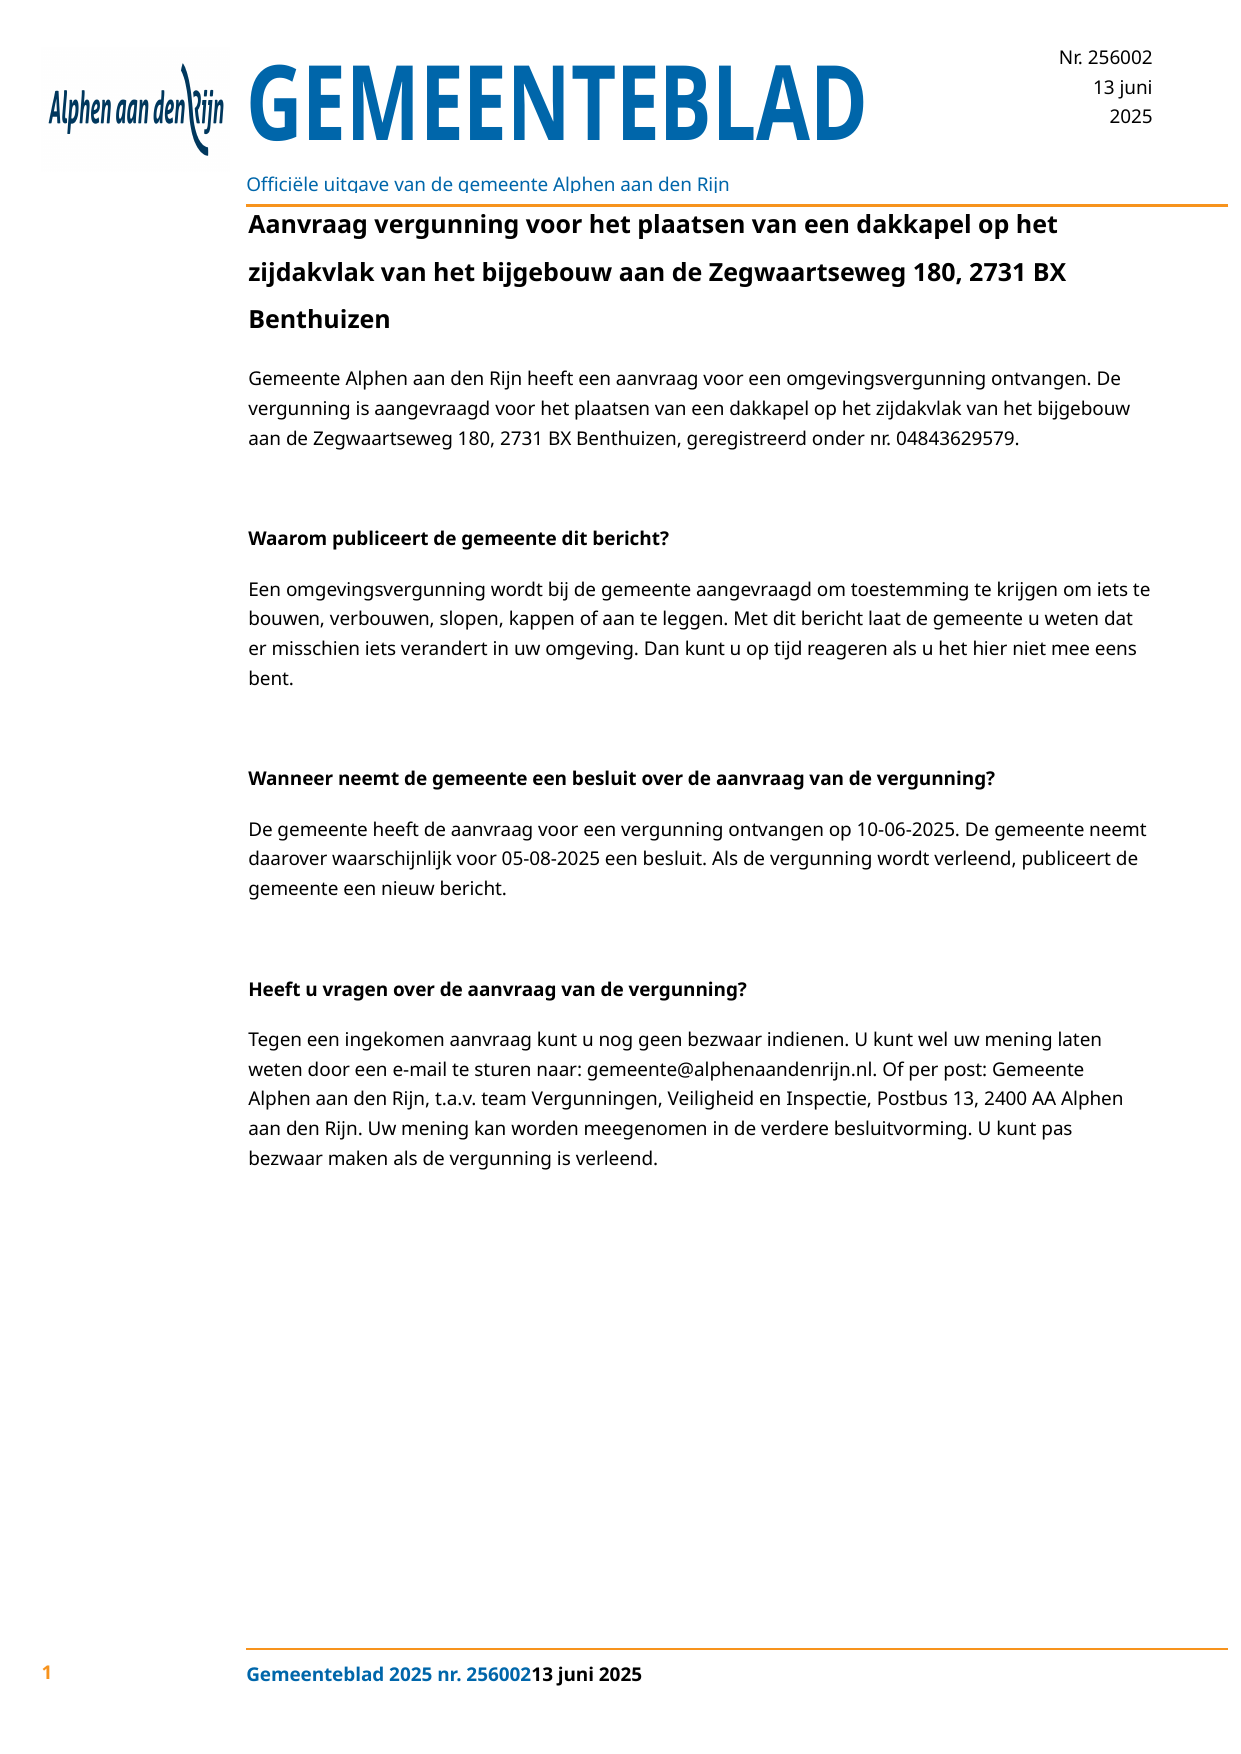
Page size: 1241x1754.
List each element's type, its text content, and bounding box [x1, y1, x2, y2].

picture [41, 47, 231, 172]
text Heeft u vragen over de aanvraag van de vergunning? [248, 976, 1152, 1002]
text Tegen een ingekomen aanvraag kunt u nog geen bezwaar indienen. U kunt wel uw mening laten weten door een e-mail te sturen naar: gemeente@alphenaandenrijn.nl. Of per post: Gemeente Alphen aan den Rijn, t.a.v. team Vergunningen, Veiligheid en Inspectie, Postbus 13, 2400 AA Alphen aan den Rijn. Uw mening kan worden meegenomen in de verdere besluitvorming. U kunt pas bezwaar maken als de vergunning is verleend. [248, 1026, 1152, 1170]
text Wanneer neemt de gemeente een besluit over de aanvraag van de vergunning? [248, 766, 1152, 791]
text Waarom publiceert de gemeente dit bericht? [248, 526, 1152, 551]
text Aanvraag vergunning voor het plaatsen van een dakkapel op het zijdakvlak van het bijgebouw aan de Zegwaartseweg 180, 2731 BX Benthuizen [248, 207, 1152, 336]
text Gemeente Alphen aan den Rijn heeft een aanvraag voor een omgevingsvergunning ontvangen. De vergunning is aangevraagd voor het plaatsen van een dakkapel op het zijdakvlak van het bijgebouw aan de Zegwaartseweg 180, 2731 BX Benthuizen, geregistreerd onder nr. 04843629579. [248, 366, 1152, 450]
text Een omgevingsvergunning wordt bij de gemeente aangevraagd om toestemming te krijgen om iets te bouwen, verbouwen, slopen, kappen of aan te leggen. Met dit bericht laat de gemeente u weten dat er misschien iets verandert in uw omgeving. Dan kunt u op tijd reageren als u het hier niet mee eens bent. [248, 576, 1152, 690]
text De gemeente heeft de aanvraag voor een vergunning ontvangen op 10-06-2025. De gemeente neemt daarover waarschijnlijk voor 05-08-2025 een besluit. Als de vergunning wordt verleend, publiceert de gemeente een nieuw bericht. [248, 816, 1152, 901]
